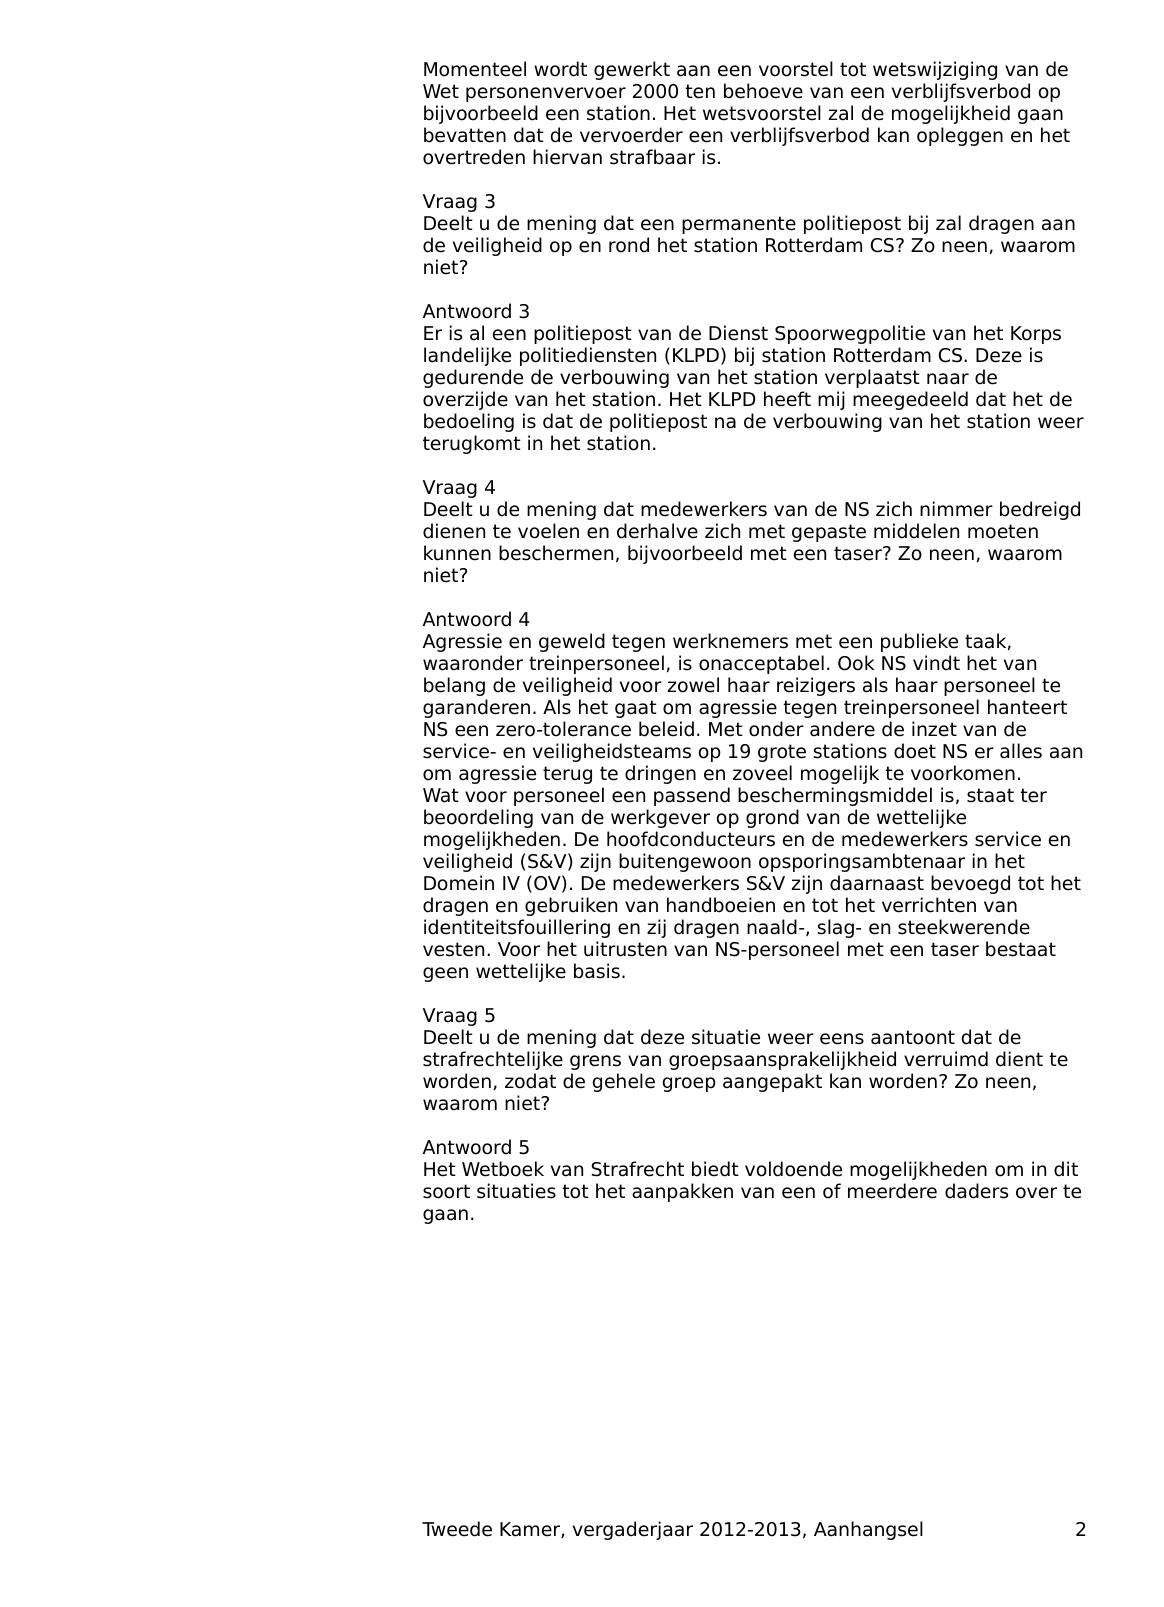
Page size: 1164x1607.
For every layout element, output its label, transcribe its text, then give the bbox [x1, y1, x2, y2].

text Deelt u de mening dat deze situatie weer eens aantoont dat de strafrechtelijke grens van groepsaansprakelijkheid verruimd dient te worden, zodat de gehele groep aangepakt kan worden? Zo neen, waarom niet? [422, 1027, 1087, 1115]
text Antwoord 3 [422, 301, 1087, 323]
text Vraag 3 [422, 191, 1087, 213]
text Antwoord 4 [422, 609, 1087, 631]
text Antwoord 5 [422, 1137, 1087, 1159]
text Momenteel wordt gewerkt aan een voorstel tot wetswijziging van de Wet personenvervoer 2000 ten behoeve van een verblijfsverbod op bijvoorbeeld een station. Het wetsvoorstel zal de mogelijkheid gaan bevatten dat de vervoerder een verblijfsverbod kan opleggen en het overtreden hiervan strafbaar is. [422, 59, 1087, 169]
text Er is al een politiepost van de Dienst Spoorwegpolitie van het Korps landelijke politiediensten (KLPD) bij station Rotterdam CS. Deze is gedurende de verbouwing van het station verplaatst naar de overzijde van het station. Het KLPD heeft mij meegedeeld dat het de bedoeling is dat de politiepost na de verbouwing van het station weer terugkomt in het station. [422, 323, 1087, 455]
text Deelt u de mening dat medewerkers van de NS zich nimmer bedreigd dienen te voelen en derhalve zich met gepaste middelen moeten kunnen beschermen, bijvoorbeeld met een taser? Zo neen, waarom niet? [422, 499, 1087, 587]
text Het Wetboek van Strafrecht biedt voldoende mogelijkheden om in dit soort situaties tot het aanpakken van een of meerdere daders over te gaan. [422, 1159, 1087, 1225]
text Agressie en geweld tegen werknemers met een publieke taak, waaronder treinpersoneel, is onacceptabel. Ook NS vindt het van belang de veiligheid voor zowel haar reizigers als haar personeel te garanderen. Als het gaat om agressie tegen treinpersoneel hanteert NS een zero-tolerance beleid. Met onder andere de inzet van de service- en veiligheidsteams op 19 grote stations doet NS er alles aan om agressie terug te dringen en zoveel mogelijk te voorkomen. [422, 631, 1087, 785]
text Vraag 5 [422, 1005, 1087, 1027]
text Vraag 4 [422, 477, 1087, 499]
text Deelt u de mening dat een permanente politiepost bij zal dragen aan de veiligheid op en rond het station Rotterdam CS? Zo neen, waarom niet? [422, 213, 1087, 279]
text Wat voor personeel een passend beschermingsmiddel is, staat ter beoordeling van de werkgever op grond van de wettelijke mogelijkheden. De hoofdconducteurs en de medewerkers service en veiligheid (S&V) zijn buitengewoon opsporingsambtenaar in het Domein IV (OV). De medewerkers S&V zijn daarnaast bevoegd tot het dragen en gebruiken van handboeien en tot het verrichten van identiteitsfouillering en zij dragen naald-, slag- en steekwerende vesten. Voor het uitrusten van NS-personeel met een taser bestaat geen wettelijke basis. [422, 785, 1087, 983]
